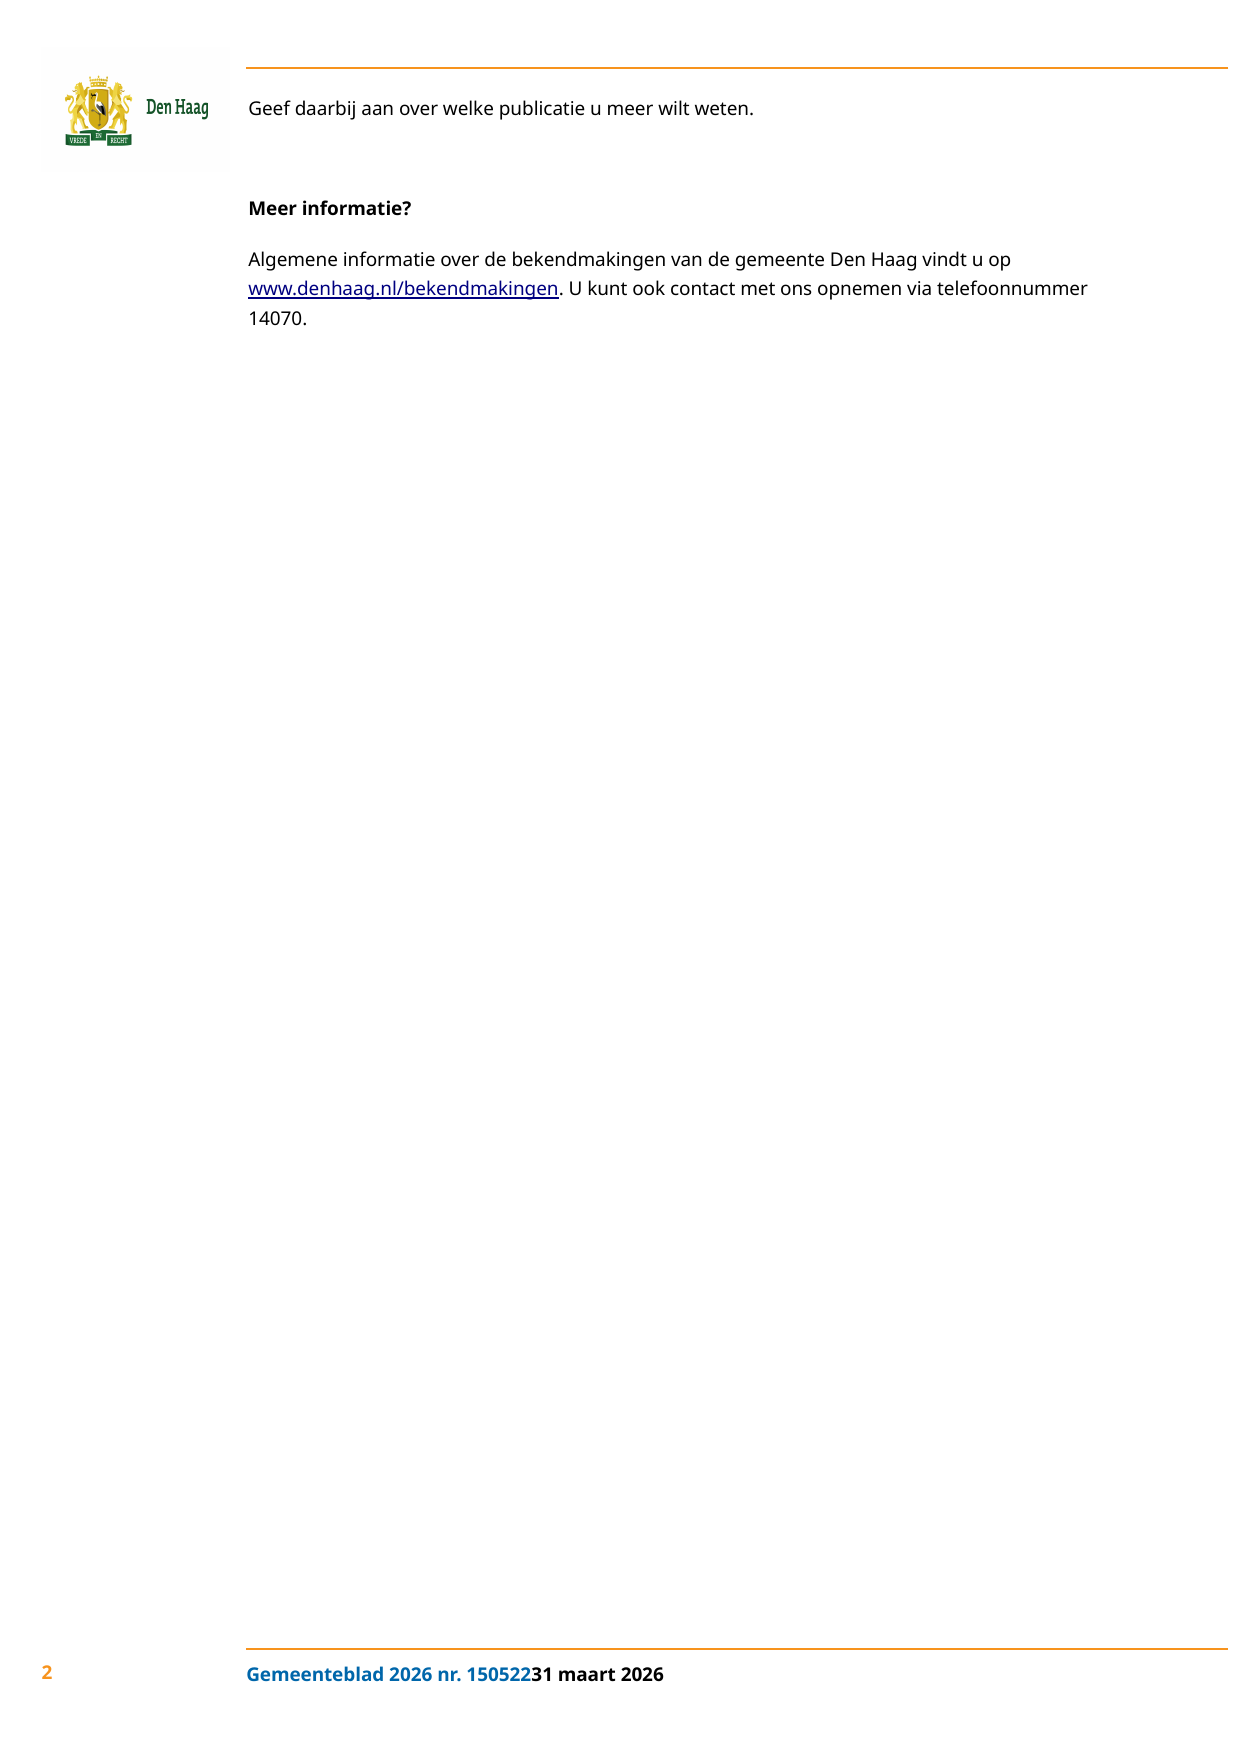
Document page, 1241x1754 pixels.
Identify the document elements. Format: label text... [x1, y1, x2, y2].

text Geef daarbij aan over welke publicatie u meer wilt weten. [248, 95, 1152, 121]
text Meer informatie? [248, 196, 1152, 221]
picture [41, 47, 231, 172]
text Algemene informatie over de bekendmakingen van de gemeente Den Haag vindt u op www.denhaag.nl/bekendmakingen. U kunt ook contact met ons opnemen via telefoonnummer 14070. [248, 246, 1152, 331]
